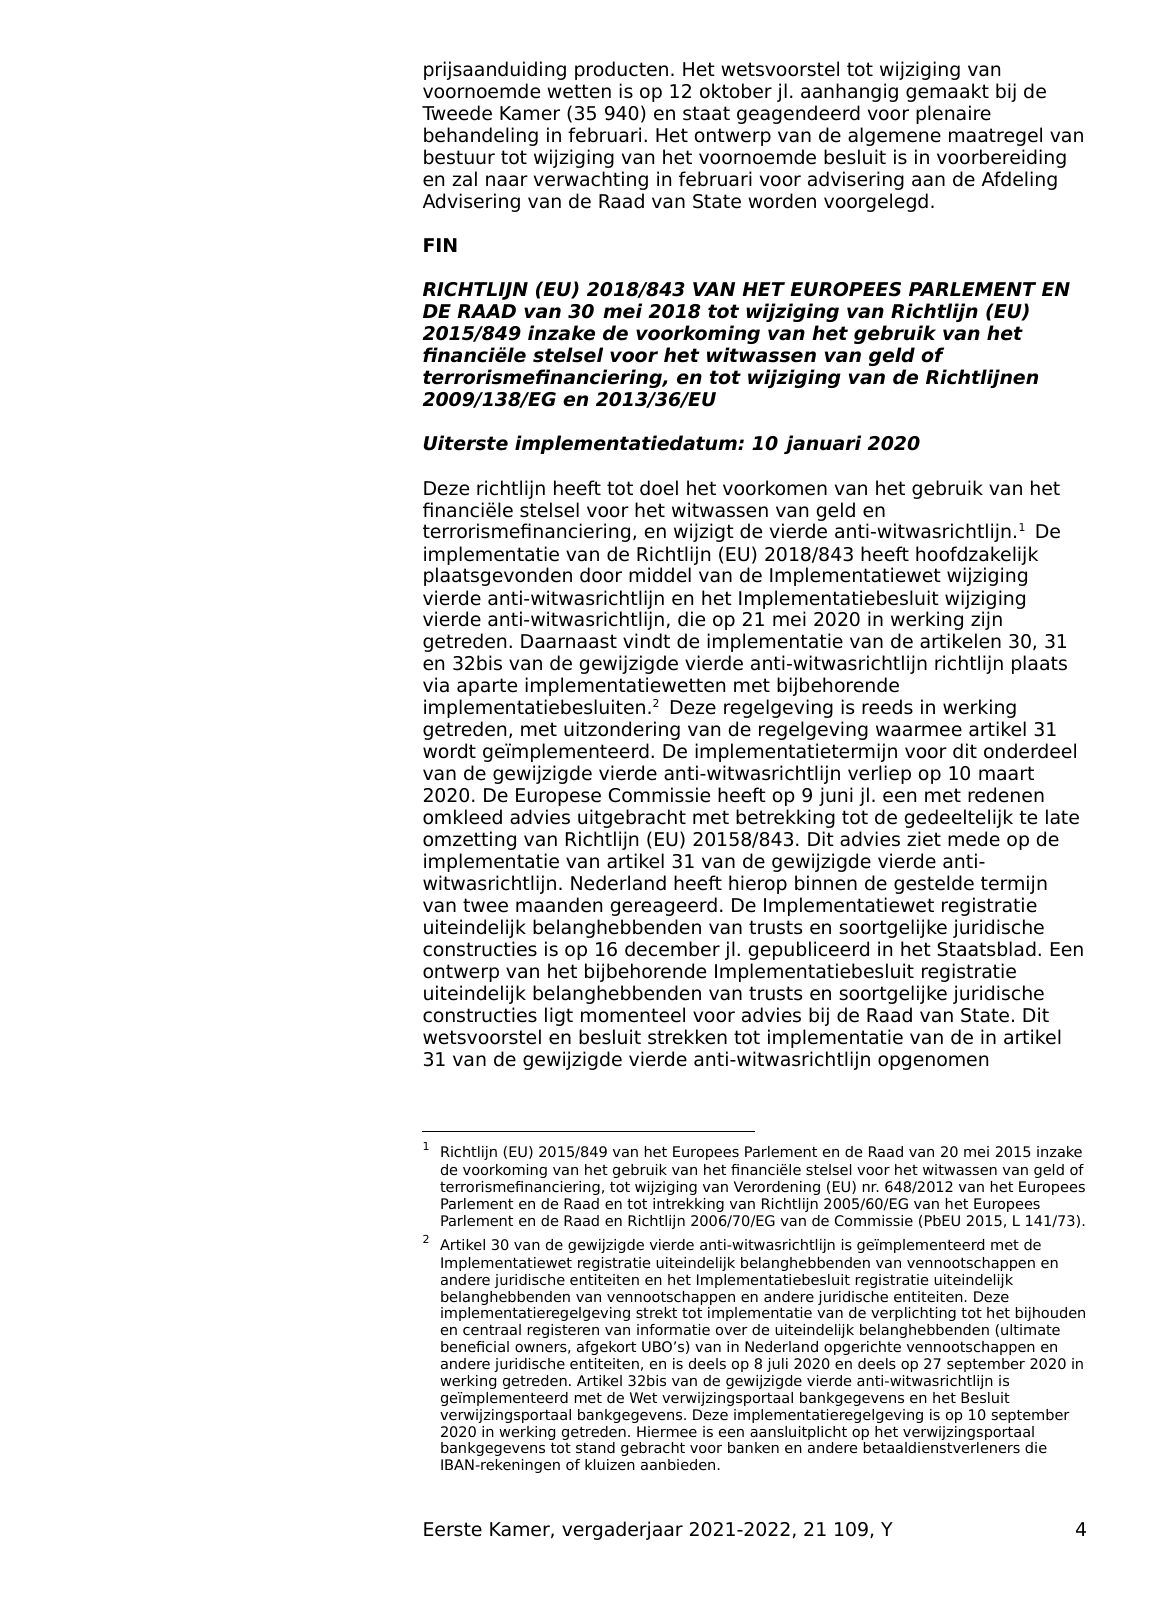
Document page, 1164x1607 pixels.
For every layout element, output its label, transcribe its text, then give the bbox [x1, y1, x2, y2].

subtitle Uiterste implementatiedatum: 10 januari 2020 [422, 433, 1087, 455]
text Artikel 30 van de gewijzigde vierde anti-witwasrichtlijn is geïmplementeerd met de Implementatiewet registratie uiteindelijk belanghebbenden van vennootschappen en andere juridische entiteiten en het Implementatiebesluit registratie uiteindelijk belanghebbenden van vennootschappen en andere juridische entiteiten. Deze implementatieregelgeving strekt tot implementatie van de verplichting tot het bijhouden en centraal registeren van informatie over de uiteindelijk belanghebbenden (ultimate beneficial owners, afgekort UBO’s) van in Nederland opgerichte vennootschappen en andere juridische entiteiten, en is deels op 8 juli 2020 en deels op 27 september 2020 in werking getreden. Artikel 32bis van de gewijzigde vierde anti-witwasrichtlijn is geïmplementeerd met de Wet verwijzingsportaal bankgegevens en het Besluit verwijzingsportaal bankgegevens. Deze implementatieregelgeving is op 10 september 2020 in werking getreden. Hiermee is een aansluitplicht op het verwijzingsportaal bankgegevens tot stand gebracht voor banken en andere betaaldienstverleners die IBAN-rekeningen of kluizen aanbieden. [422, 1233, 1087, 1474]
text Richtlijn (EU) 2015/849 van het Europees Parlement en de Raad van 20 mei 2015 inzake de voorkoming van het gebruik van het financiële stelsel voor het witwassen van geld of terrorismefinanciering, tot wijziging van Verordening (EU) nr. 648/2012 van het Europees Parlement en de Raad en tot intrekking van Richtlijn 2005/60/EG van het Europees Parlement en de Raad en Richtlijn 2006/70/EG van de Commissie (PbEU 2015, L 141/73). [422, 1140, 1087, 1230]
text prijsaanduiding producten. Het wetsvoorstel tot wijziging van voornoemde wetten is op 12 oktober jl. aanhangig gemaakt bij de Tweede Kamer (35 940) en staat geagendeerd voor plenaire behandeling in februari. Het ontwerp van de algemene maatregel van bestuur tot wijziging van het voornoemde besluit is in voorbereiding en zal naar verwachting in februari voor advisering aan de Afdeling Advisering van de Raad van State worden voorgelegd. [422, 59, 1087, 213]
subtitle RICHTLIJN (EU) 2018/843 VAN HET EUROPEES PARLEMENT EN DE RAAD van 30 mei 2018 tot wijziging van Richtlijn (EU) 2015/849 inzake de voorkoming van het gebruik van het financiële stelsel voor het witwassen van geld of terrorismefinanciering, en tot wijziging van de Richtlijnen 2009/138/EG en 2013/36/EU [422, 279, 1087, 411]
text Deze richtlijn heeft tot doel het voorkomen van het gebruik van het financiële stelsel voor het witwassen van geld en terrorismefinanciering, en wijzigt de vierde anti-witwasrichtlijn. De implementatie van de Richtlijn (EU) 2018/843 heeft hoofdzakelijk plaatsgevonden door middel van de Implementatiewet wijziging vierde anti-witwasrichtlijn en het Implementatiebesluit wijziging vierde anti-witwasrichtlijn, die op 21 mei 2020 in werking zijn getreden. Daarnaast vindt de implementatie van de artikelen 30, 31 en 32bis van de gewijzigde vierde anti-witwasrichtlijn richtlijn plaats via aparte implementatiewetten met bijbehorende implementatiebesluiten. Deze regelgeving is reeds in werking getreden, met uitzondering van de regelgeving waarmee artikel 31 wordt geïmplementeerd. De implementatietermijn voor dit onderdeel van de gewijzigde vierde anti-witwasrichtlijn verliep op 10 maart 2020. De Europese Commissie heeft op 9 juni jl. een met redenen omkleed advies uitgebracht met betrekking tot de gedeeltelijk te late omzetting van Richtlijn (EU) 20158/843. Dit advies ziet mede op de implementatie van artikel 31 van de gewijzigde vierde anti-witwasrichtlijn. Nederland heeft hierop binnen de gestelde termijn van twee maanden gereageerd. De Implementatiewet registratie uiteindelijk belanghebbenden van trusts en soortgelijke juridische constructies is op 16 december jl. gepubliceerd in het Staatsblad. Een ontwerp van het bijbehorende Implementatiebesluit registratie uiteindelijk belanghebbenden van trusts en soortgelijke juridische constructies ligt momenteel voor advies bij de Raad van State. Dit wetsvoorstel en besluit strekken tot implementatie van de in artikel 31 van de gewijzigde vierde anti-witwasrichtlijn opgenomen [422, 477, 1087, 1071]
subtitle FIN [422, 235, 1087, 257]
